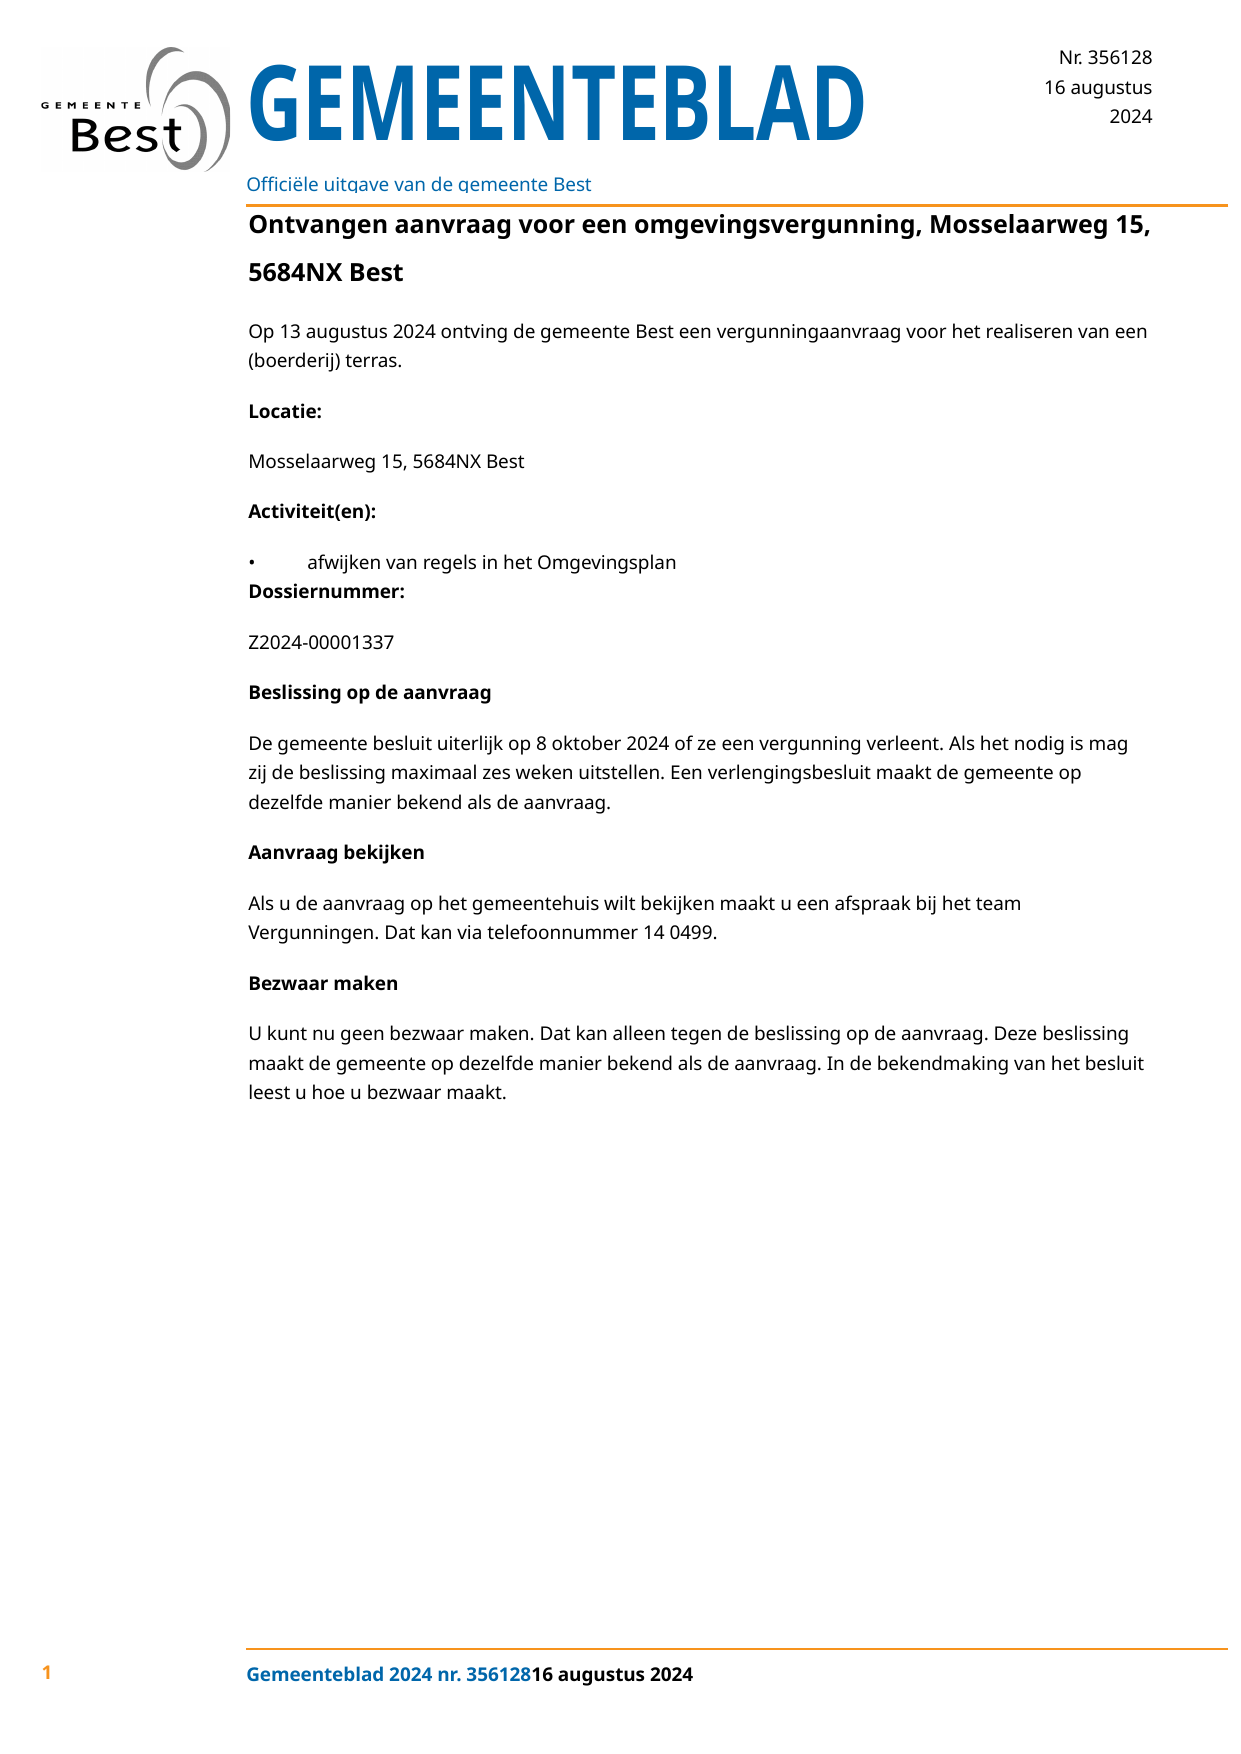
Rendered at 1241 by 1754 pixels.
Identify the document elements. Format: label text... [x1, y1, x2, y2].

text Z2024-00001337 [248, 629, 1152, 655]
text Mosselaarweg 15, 5684NX Best [248, 448, 1152, 474]
text Locatie: [248, 398, 1152, 424]
text Ontvangen aanvraag voor een omgevingsvergunning, Mosselaarweg 15, 5684NX Best [248, 207, 1152, 288]
text De gemeente besluit uiterlijk op 8 oktober 2024 of ze een vergunning verleent. Als het nodig is mag zij de beslissing maximaal zes weken uitstellen. Een verlengingsbesluit maakt de gemeente op dezelfde manier bekend als de aanvraag. [248, 730, 1152, 815]
text Activiteit(en): [248, 499, 1152, 524]
text Aanvraag bekijken [248, 839, 1152, 865]
list afwijken van regels in het Omgevingsplan [248, 549, 1152, 575]
text Dossiernummer: [248, 579, 1152, 604]
text Op 13 augustus 2024 ontving de gemeente Best een vergunningaanvraag voor het realiseren van een (boerderij) terras. [248, 318, 1152, 373]
text Bezwaar maken [248, 970, 1152, 996]
text Als u de aanvraag op het gemeentehuis wilt bekijken maakt u een afspraak bij het team Vergunningen. Dat kan via telefoonnummer 14 0499. [248, 890, 1152, 945]
text Beslissing op de aanvraag [248, 679, 1152, 705]
picture [41, 47, 231, 172]
text U kunt nu geen bezwaar maken. Dat kan alleen tegen de beslissing op de aanvraag. Deze beslissing maakt de gemeente op dezelfde manier bekend als de aanvraag. In de bekendmaking van het besluit leest u hoe u bezwaar maakt. [248, 1020, 1152, 1105]
